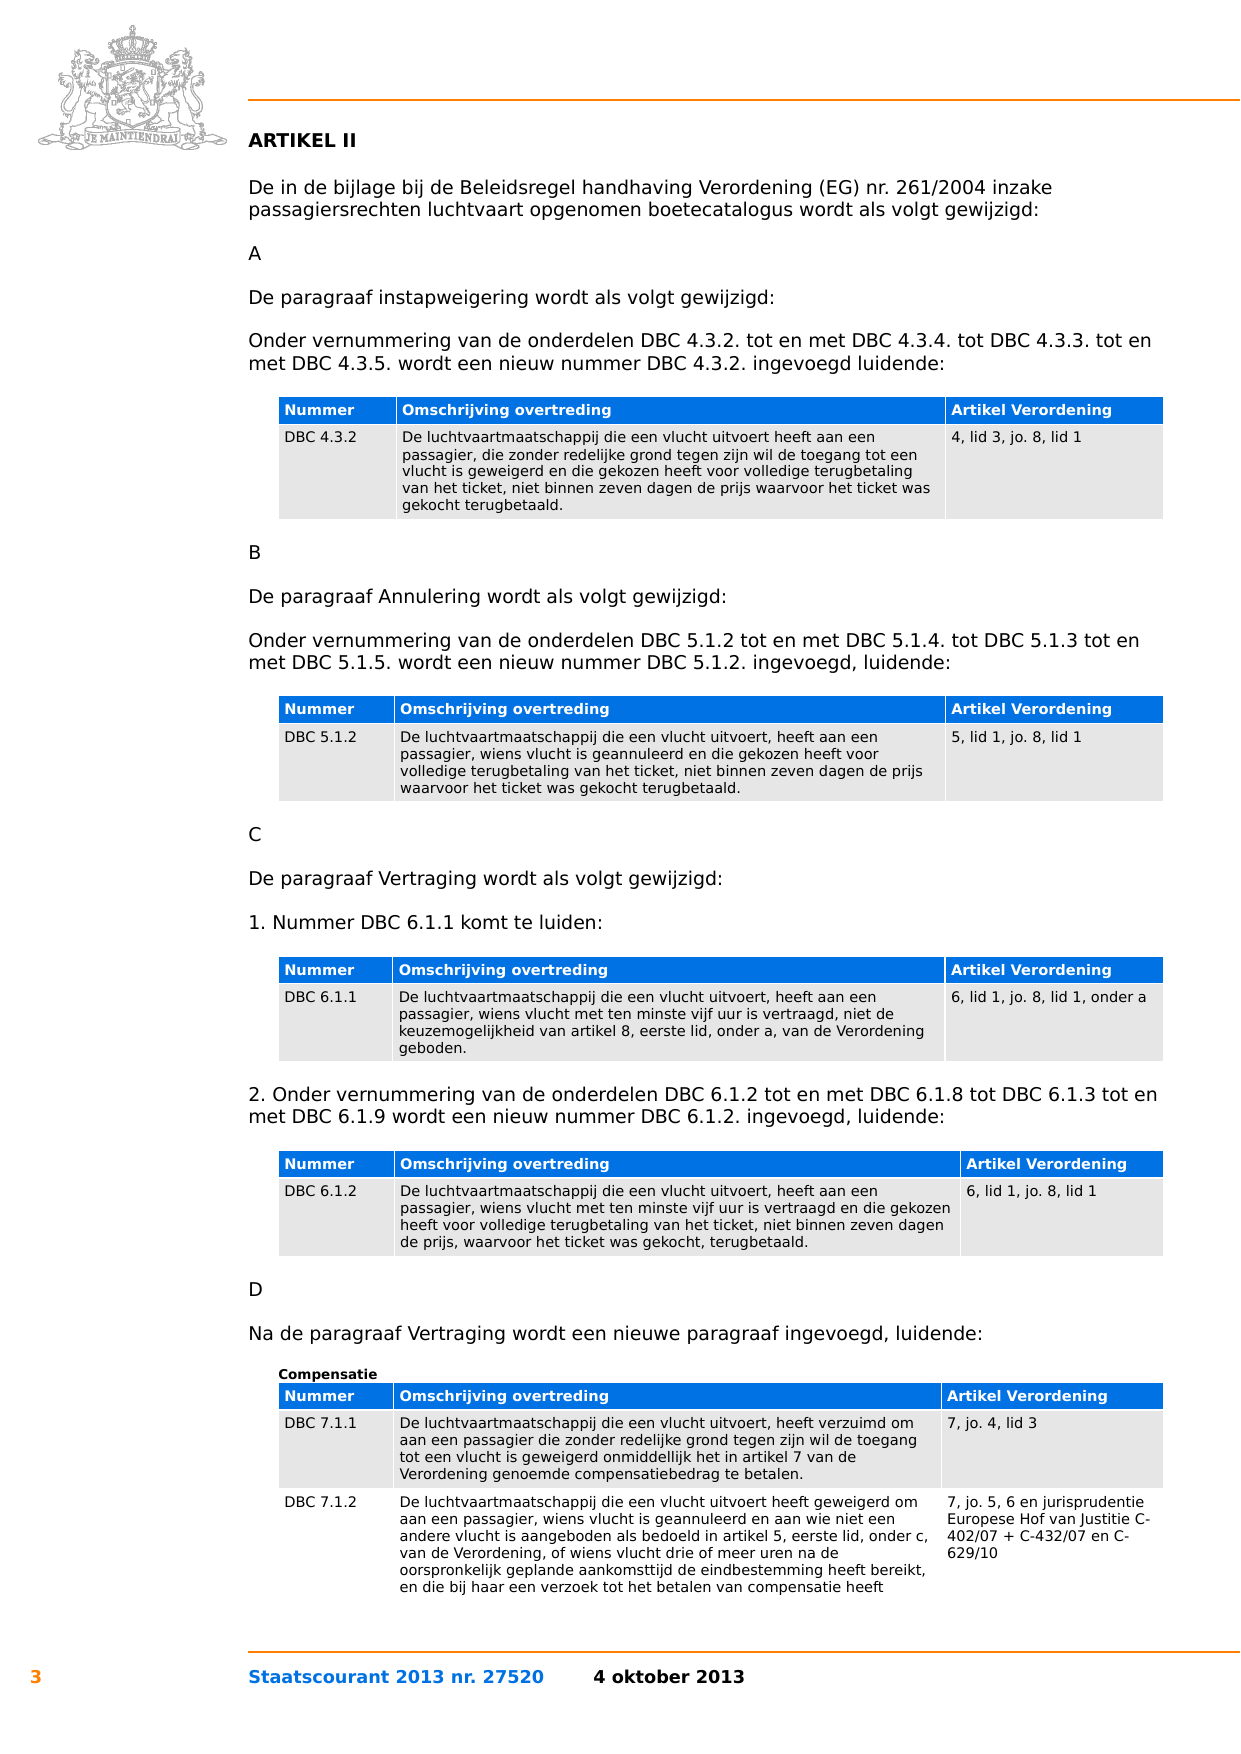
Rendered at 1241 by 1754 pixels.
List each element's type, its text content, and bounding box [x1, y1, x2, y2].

text Onder vernummering van de onderdelen DBC 4.3.2. tot en met DBC 4.3.4. tot DBC 4.3.3. tot en met DBC 4.3.5. wordt een nieuw nummer DBC 4.3.2. ingevoegd luidende: [248, 330, 1163, 374]
table_cell 6, lid 1, jo. 8, lid 1 [961, 1179, 1163, 1256]
table_cell 4, lid 3, jo. 8, lid 1 [946, 425, 1163, 519]
table_cell DBC 7.1.2 [279, 1489, 393, 1600]
table_header Compensatie [278, 1366, 1163, 1382]
table_cell DBC 5.1.2 [279, 724, 394, 801]
text D [248, 1279, 1163, 1301]
table_header Nummer [279, 1151, 394, 1177]
table_cell De luchtvaartmaatschappij die een vlucht uitvoert, heeft verzuimd om aan een passagier die zonder redelijke grond tegen zijn wil de toegang tot een vlucht is geweigerd onmiddellijk het in artikel 7 van de Verordening genoemde compensatiebedrag te betalen. [394, 1411, 941, 1488]
table_header Artikel Verordening [946, 696, 1163, 723]
text C [248, 824, 1163, 846]
table_cell Omschrijving overtreding [394, 1383, 941, 1409]
table_header Omschrijving overtreding [395, 1151, 960, 1177]
table_cell 5, lid 1, jo. 8, lid 1 [946, 724, 1163, 801]
table_header Artikel Verordening [946, 957, 1163, 983]
text B [248, 542, 1163, 564]
table_cell DBC 6.1.2 [279, 1179, 394, 1256]
table_header Nummer [279, 957, 392, 983]
table_header Nummer [279, 696, 394, 723]
table_cell DBC 4.3.2 [279, 425, 396, 519]
subtitle ARTIKEL II [248, 130, 1163, 152]
text 2. Onder vernummering van de onderdelen DBC 6.1.2 tot en met DBC 6.1.8 tot DBC 6.1.3 tot en met DBC 6.1.9 wordt een nieuw nummer DBC 6.1.2. ingevoegd, luidende: [248, 1084, 1163, 1128]
table_header Nummer [279, 397, 396, 424]
table_cell De luchtvaartmaatschappij die een vlucht uitvoert, heeft aan een passagier, wiens vlucht is geannuleerd en die gekozen heeft voor volledige terugbetaling van het ticket, niet binnen zeven dagen de prijs waarvoor het ticket was gekocht terugbetaald. [395, 724, 945, 801]
text De in de bijlage bij de Beleidsregel handhaving Verordening (EG) nr. 261/2004 inzake passagiersrechten luchtvaart opgenomen boetecatalogus wordt als volgt gewijzigd: [248, 177, 1163, 221]
table_cell 7, jo. 4, lid 3 [942, 1411, 1163, 1488]
text Na de paragraaf Vertraging wordt een nieuwe paragraaf ingevoegd, luidende: [248, 1323, 1163, 1344]
table_cell Artikel Verordening [942, 1383, 1163, 1409]
text De paragraaf instapweigering wordt als volgt gewijzigd: [248, 287, 1163, 308]
table_header Omschrijving overtreding [395, 696, 945, 723]
text De paragraaf Annulering wordt als volgt gewijzigd: [248, 586, 1163, 608]
table_cell DBC 6.1.1 [279, 984, 392, 1061]
table_cell De luchtvaartmaatschappij die een vlucht uitvoert heeft aan een passagier, die zonder redelijke grond tegen zijn wil de toegang tot een vlucht is geweigerd en die gekozen heeft voor volledige terugbetaling van het ticket, niet binnen zeven dagen de prijs waarvoor het ticket was gekocht terugbetaald. [397, 425, 945, 519]
table_cell De luchtvaartmaatschappij die een vlucht uitvoert, heeft aan een passagier, wiens vlucht met ten minste vijf uur is vertraagd en die gekozen heeft voor volledige terugbetaling van het ticket, niet binnen zeven dagen de prijs, waarvoor het ticket was gekocht, terugbetaald. [395, 1179, 960, 1256]
table_cell De luchtvaartmaatschappij die een vlucht uitvoert, heeft aan een passagier, wiens vlucht met ten minste vijf uur is vertraagd, niet de keuzemogelijkheid van artikel 8, eerste lid, onder a, van de Verordening geboden. [393, 984, 944, 1061]
table_header Omschrijving overtreding [393, 957, 944, 983]
text A [248, 243, 1163, 265]
table_header Artikel Verordening [946, 397, 1163, 424]
table_cell 7, jo. 5, 6 en jurisprudentie Europese Hof van Justitie C-402/07 + C-432/07 en C-629/10 [942, 1489, 1163, 1600]
table_header Artikel Verordening [961, 1151, 1163, 1177]
picture [38, 25, 227, 150]
text 1. Nummer DBC 6.1.1 komt te luiden: [248, 912, 1163, 934]
table_cell Nummer [279, 1383, 393, 1409]
text Onder vernummering van de onderdelen DBC 5.1.2 tot en met DBC 5.1.4. tot DBC 5.1.3 tot en met DBC 5.1.5. wordt een nieuw nummer DBC 5.1.2. ingevoegd, luidende: [248, 629, 1163, 673]
table_cell 6, lid 1, jo. 8, lid 1, onder a [946, 984, 1163, 1061]
table_header Omschrijving overtreding [397, 397, 945, 424]
text De paragraaf Vertraging wordt als volgt gewijzigd: [248, 868, 1163, 890]
table_cell De luchtvaartmaatschappij die een vlucht uitvoert heeft geweigerd om aan een passagier, wiens vlucht is geannuleerd en aan wie niet een andere vlucht is aangeboden als bedoeld in artikel 5, eerste lid, onder c, van de Verordening, of wiens vlucht drie of meer uren na de oorspronkelijk geplande aankomsttijd de eindbestemming heeft bereikt, en die bij haar een verzoek tot het betalen van compensatie heeft [394, 1489, 941, 1600]
table_cell DBC 7.1.1 [279, 1411, 393, 1488]
